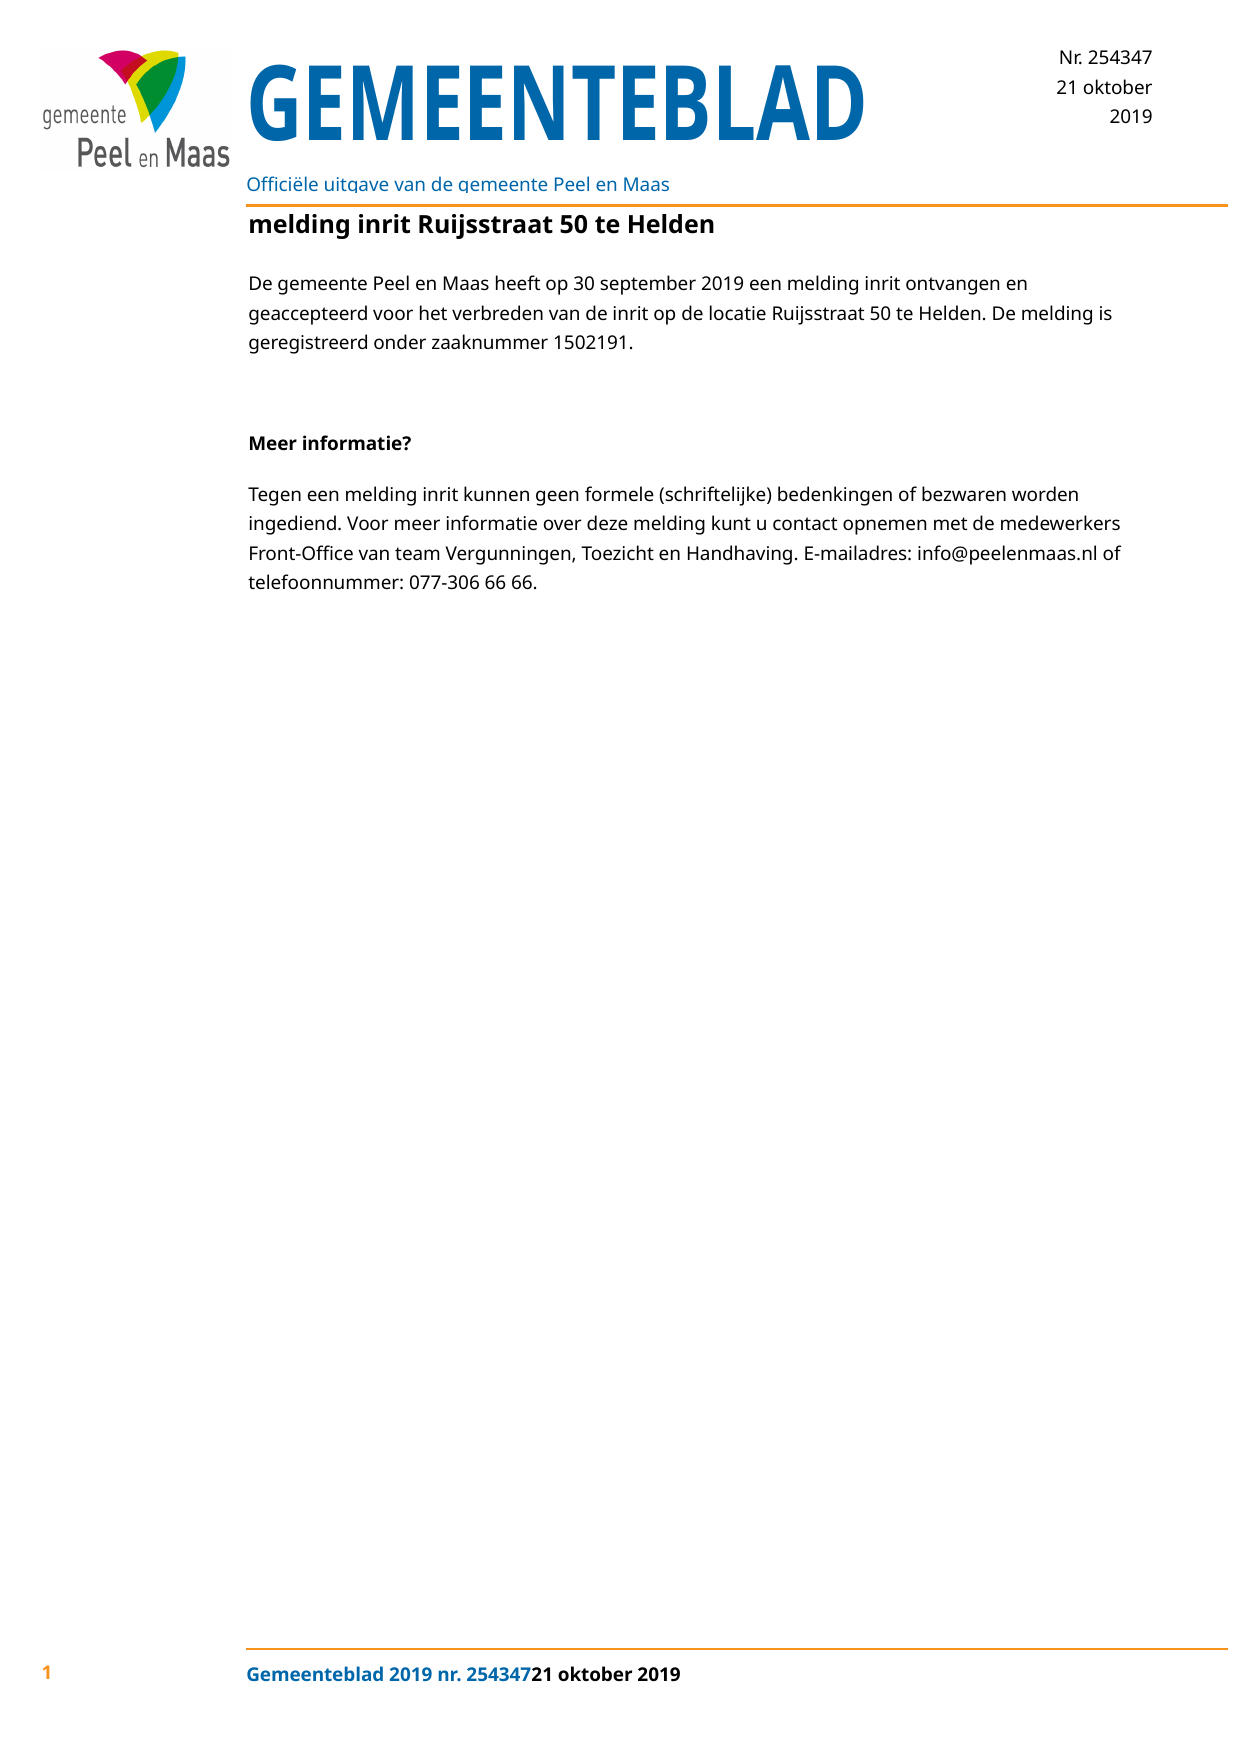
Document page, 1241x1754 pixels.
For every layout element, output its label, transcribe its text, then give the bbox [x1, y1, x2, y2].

text melding inrit Ruijsstraat 50 te Helden [248, 207, 1152, 241]
picture [41, 47, 231, 172]
text De gemeente Peel en Maas heeft op 30 september 2019 een melding inrit ontvangen en geaccepteerd voor het verbreden van de inrit op de locatie Ruijsstraat 50 te Helden. De melding is geregistreerd onder zaaknummer 1502191. [248, 270, 1152, 355]
text Meer informatie? [248, 430, 1152, 456]
text Tegen een melding inrit kunnen geen formele (schriftelijke) bedenkingen of bezwaren worden ingediend. Voor meer informatie over deze melding kunt u contact opnemen met de medewerkers Front-Office van team Vergunningen, Toezicht en Handhaving. E-mailadres: info@peelenmaas.nl of telefoonnummer: 077-306 66 66. [248, 481, 1152, 595]
